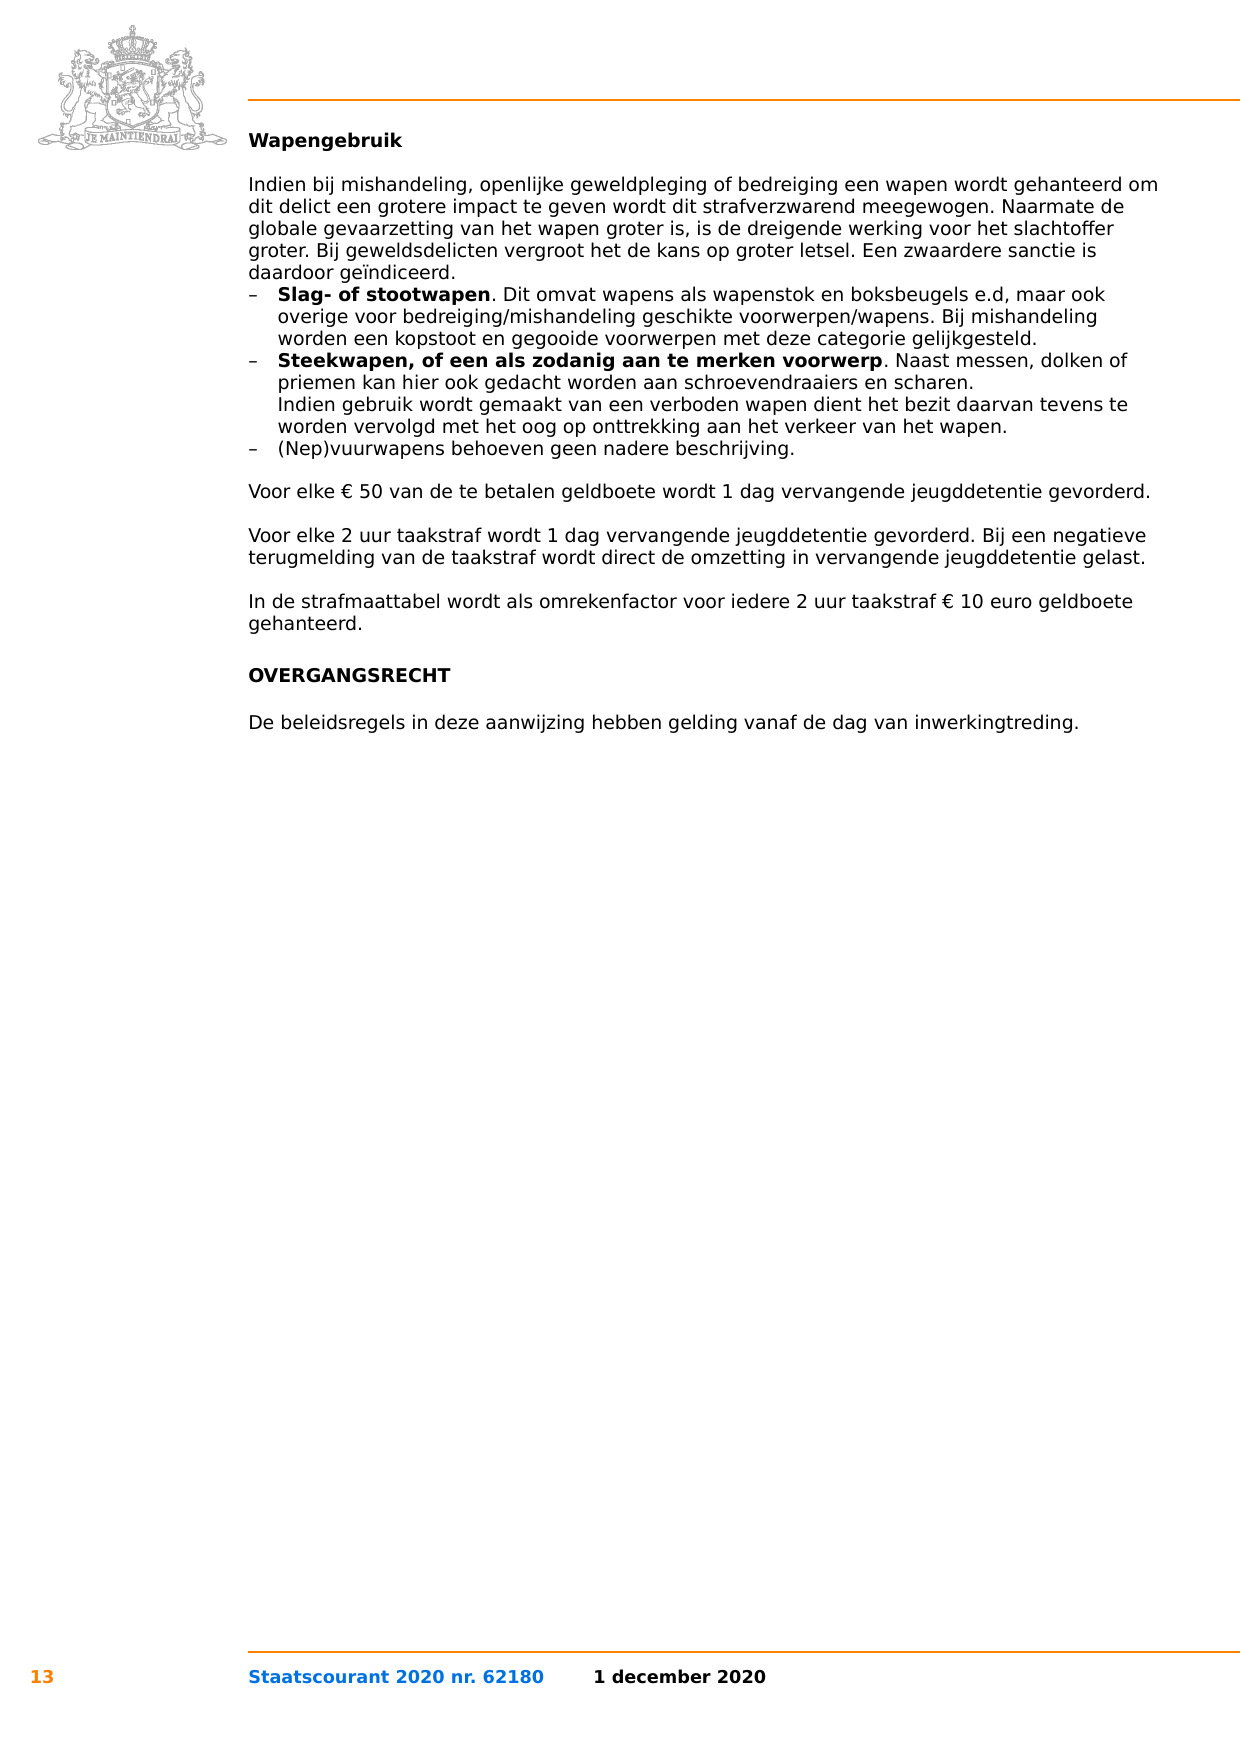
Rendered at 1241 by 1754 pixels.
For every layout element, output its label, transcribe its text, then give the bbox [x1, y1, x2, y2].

text Indien bij mishandeling, openlijke geweldpleging of bedreiging een wapen wordt gehanteerd om dit delict een grotere impact te geven wordt dit strafverzwarend meegewogen. Naarmate de globale gevaarzetting van het wapen groter is, is de dreigende werking voor het slachtoffer groter. Bij geweldsdelicten vergroot het de kans op groter letsel. Een zwaardere sanctie is daardoor geïndiceerd. [248, 174, 1163, 284]
picture [38, 25, 227, 150]
text De beleidsregels in deze aanwijzing hebben gelding vanaf de dag van inwerkingtreding. [248, 712, 1163, 734]
subtitle Wapengebruik [248, 130, 1163, 152]
text Voor elke € 50 van de te betalen geldboete wordt 1 dag vervangende jeugddetentie gevorderd. [248, 481, 1163, 503]
text – Steekwapen, of een als zodanig aan te merken voorwerp. Naast messen, dolken of priemen kan hier ook gedacht worden aan schroevendraaiers en scharen. [248, 349, 1163, 393]
text – (Nep)vuurwapens behoeven geen nadere beschrijving. [248, 437, 1163, 459]
subtitle OVERGANGSRECHT [248, 665, 1163, 687]
text In de strafmaattabel wordt als omrekenfactor voor iedere 2 uur taakstraf € 10 euro geldboete gehanteerd. [248, 591, 1163, 635]
text – Slag- of stootwapen. Dit omvat wapens als wapenstok en boksbeugels e.d, maar ook overige voor bedreiging/mishandeling geschikte voorwerpen/wapens. Bij mishandeling worden een kopstoot en gegooide voorwerpen met deze categorie gelijkgesteld. [248, 284, 1163, 349]
text Indien gebruik wordt gemaakt van een verboden wapen dient het bezit daarvan tevens te worden vervolgd met het oog op onttrekking aan het verkeer van het wapen. [277, 393, 1163, 437]
text Voor elke 2 uur taakstraf wordt 1 dag vervangende jeugddetentie gevorderd. Bij een negatieve terugmelding van de taakstraf wordt direct de omzetting in vervangende jeugddetentie gelast. [248, 525, 1163, 569]
